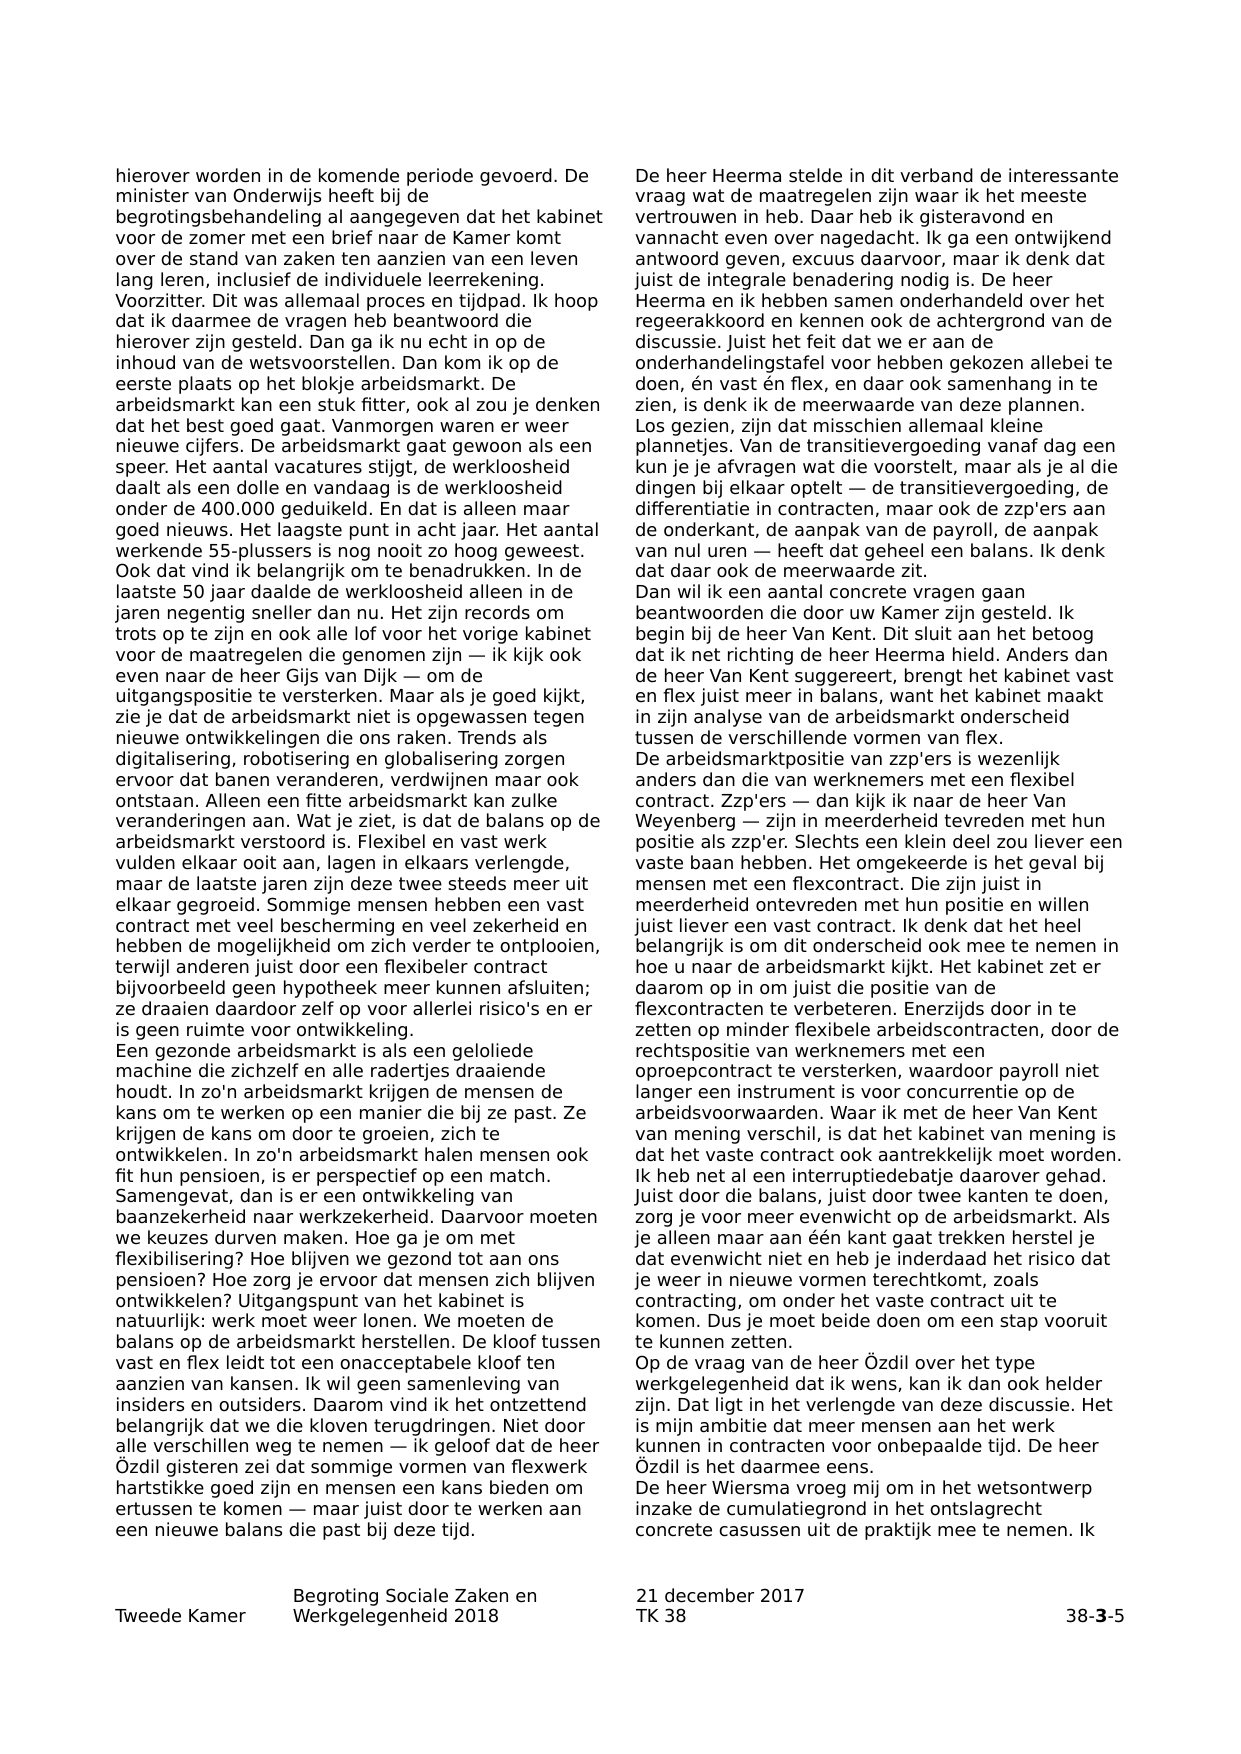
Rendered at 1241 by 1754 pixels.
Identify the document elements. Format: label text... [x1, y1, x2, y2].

text De arbeidsmarktpositie van zzp'ers is wezenlijk anders dan die van werknemers met een flexibel contract. Zzp'ers — dan kijk ik naar de heer Van Weyenberg — zijn in meerderheid tevreden met hun positie als zzp'er. Slechts een klein deel zou liever een vaste baan hebben. Het omgekeerde is het geval bij mensen met een flexcontract. Die zijn juist in meerderheid ontevreden met hun positie en willen juist liever een vast contract. Ik denk dat het heel belangrijk is om dit onderscheid ook mee te nemen in hoe u naar de arbeidsmarkt kijkt. Het kabinet zet er daarom op in om juist die positie van de flexcontracten te verbeteren. Enerzijds door in te zetten op minder flexibele arbeidscontracten, door de rechtspositie van werknemers met een oproepcontract te versterken, waardoor payroll niet langer een instrument is voor concurrentie op de arbeidsvoorwaarden. Waar ik met de heer Van Kent van mening verschil, is dat het kabinet van mening is dat het vaste contract ook aantrekkelijk moet worden. Ik heb net al een interruptiedebatje daarover gehad. Juist door die balans, juist door twee kanten te doen, zorg je voor meer evenwicht op de arbeidsmarkt. Als je alleen maar aan één kant gaat trekken herstel je dat evenwicht niet en heb je inderdaad het risico dat je weer in nieuwe vormen terechtkomt, zoals contracting, om onder het vaste contract uit te komen. Dus je moet beide doen om een stap vooruit te kunnen zetten. [635, 749, 1125, 1353]
text Op de vraag van de heer Özdil over het type werkgelegenheid dat ik wens, kan ik dan ook helder zijn. Dat ligt in het verlengde van deze discussie. Het is mijn ambitie dat meer mensen aan het werk kunnen in contracten voor onbepaalde tijd. De heer Özdil is het daarmee eens. [635, 1353, 1125, 1478]
text De heer Heerma stelde in dit verband de interessante vraag wat de maatregelen zijn waar ik het meeste vertrouwen in heb. Daar heb ik gisteravond en vannacht even over nagedacht. Ik ga een ontwijkend antwoord geven, excuus daarvoor, maar ik denk dat juist de integrale benadering nodig is. De heer Heerma en ik hebben samen onderhandeld over het regeerakkoord en kennen ook de achtergrond van de discussie. Juist het feit dat we er aan de onderhandelingstafel voor hebben gekozen allebei te doen, én vast én flex, en daar ook samenhang in te zien, is denk ik de meerwaarde van deze plannen. [635, 165, 1125, 415]
text Een gezonde arbeidsmarkt is als een geloliede machine die zichzelf en alle radertjes draaiende houdt. In zo'n arbeidsmarkt krijgen de mensen de kans om te werken op een manier die bij ze past. Ze krijgen de kans om door te groeien, zich te ontwikkelen. In zo'n arbeidsmarkt halen mensen ook fit hun pensioen, is er perspectief op een match. Samengevat, dan is er een ontwikkeling van baanzekerheid naar werkzekerheid. Daarvoor moeten we keuzes durven maken. Hoe ga je om met flexibilisering? Hoe blijven we gezond tot aan ons pensioen? Hoe zorg je ervoor dat mensen zich blijven ontwikkelen? Uitgangspunt van het kabinet is natuurlijk: werk moet weer lonen. We moeten de balans op de arbeidsmarkt herstellen. De kloof tussen vast en flex leidt tot een onacceptabele kloof ten aanzien van kansen. Ik wil geen samenleving van insiders en outsiders. Daarom vind ik het ontzettend belangrijk dat we die kloven terugdringen. Niet door alle verschillen weg te nemen — ik geloof dat de heer Özdil gisteren zei dat sommige vormen van flexwerk hartstikke goed zijn en mensen een kans bieden om ertussen te komen — maar juist door te werken aan een nieuwe balans die past bij deze tijd. [115, 1040, 605, 1540]
text De heer Wiersma vroeg mij om in het wetsontwerp inzake de cumulatiegrond in het ontslagrecht concrete casussen uit de praktijk mee te nemen. Ik [635, 1478, 1125, 1540]
text Dan wil ik een aantal concrete vragen gaan beantwoorden die door uw Kamer zijn gesteld. Ik begin bij de heer Van Kent. Dit sluit aan het betoog dat ik net richting de heer Heerma hield. Anders dan de heer Van Kent suggereert, brengt het kabinet vast en flex juist meer in balans, want het kabinet maakt in zijn analyse van de arbeidsmarkt onderscheid tussen de verschillende vormen van flex. [635, 582, 1125, 749]
text Voorzitter. Dit was allemaal proces en tijdpad. Ik hoop dat ik daarmee de vragen heb beantwoord die hierover zijn gesteld. Dan ga ik nu echt in op de inhoud van de wetsvoorstellen. Dan kom ik op de eerste plaats op het blokje arbeidsmarkt. De arbeidsmarkt kan een stuk fitter, ook al zou je denken dat het best goed gaat. Vanmorgen waren er weer nieuwe cijfers. De arbeidsmarkt gaat gewoon als een speer. Het aantal vacatures stijgt, de werkloosheid daalt als een dolle en vandaag is de werkloosheid onder de 400.000 geduikeld. En dat is alleen maar goed nieuws. Het laagste punt in acht jaar. Het aantal werkende 55-plussers is nog nooit zo hoog geweest. Ook dat vind ik belangrijk om te benadrukken. In de laatste 50 jaar daalde de werkloosheid alleen in de jaren negentig sneller dan nu. Het zijn records om trots op te zijn en ook alle lof voor het vorige kabinet voor de maatregelen die genomen zijn — ik kijk ook even naar de heer Gijs van Dijk — om de uitgangspositie te versterken. Maar als je goed kijkt, zie je dat de arbeidsmarkt niet is opgewassen tegen nieuwe ontwikkelingen die ons raken. Trends als digitalisering, robotisering en globalisering zorgen ervoor dat banen veranderen, verdwijnen maar ook ontstaan. Alleen een fitte arbeidsmarkt kan zulke veranderingen aan. Wat je ziet, is dat de balans op de arbeidsmarkt verstoord is. Flexibel en vast werk vulden elkaar ooit aan, lagen in elkaars verlengde, maar de laatste jaren zijn deze twee steeds meer uit elkaar gegroeid. Sommige mensen hebben een vast contract met veel bescherming en veel zekerheid en hebben de mogelijkheid om zich verder te ontplooien, terwijl anderen juist door een flexibeler contract bijvoorbeeld geen hypotheek meer kunnen afsluiten; ze draaien daardoor zelf op voor allerlei risico's en er is geen ruimte voor ontwikkeling. [115, 290, 605, 1040]
text Los gezien, zijn dat misschien allemaal kleine plannetjes. Van de transitievergoeding vanaf dag een kun je je afvragen wat die voorstelt, maar als je al die dingen bij elkaar optelt — de transitievergoeding, de differentiatie in contracten, maar ook de zzp'ers aan de onderkant, de aanpak van de payroll, de aanpak van nul uren — heeft dat geheel een balans. Ik denk dat daar ook de meerwaarde zit. [635, 415, 1125, 582]
text hierover worden in de komende periode gevoerd. De minister van Onderwijs heeft bij de begrotingsbehandeling al aangegeven dat het kabinet voor de zomer met een brief naar de Kamer komt over de stand van zaken ten aanzien van een leven lang leren, inclusief de individuele leerrekening. [115, 165, 605, 290]
